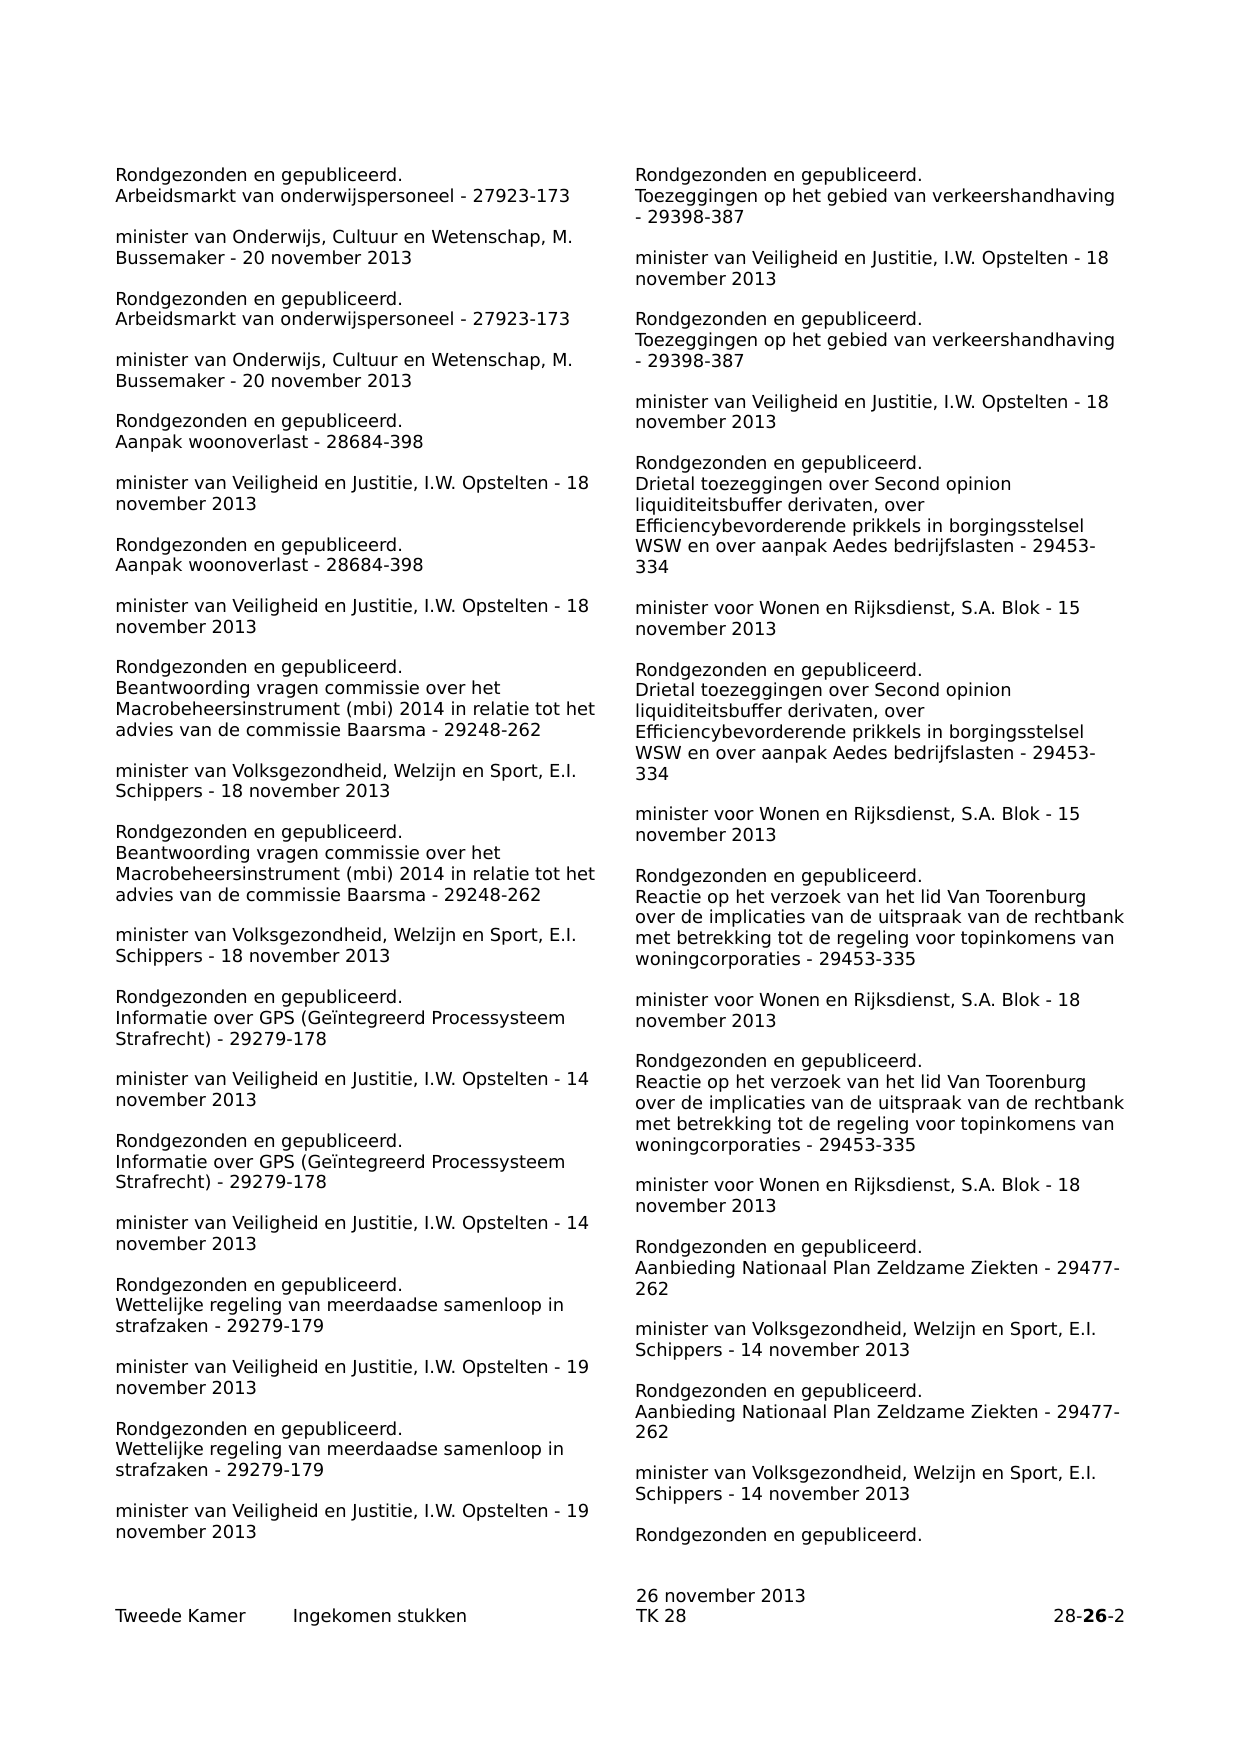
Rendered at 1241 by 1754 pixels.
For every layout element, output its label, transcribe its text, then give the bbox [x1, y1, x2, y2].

text minister van Volksgezondheid, Welzijn en Sport, E.I. Schippers - 14 november 2013 [635, 1463, 1125, 1504]
text minister voor Wonen en Rijksdienst, S.A. Blok - 15 november 2013 [635, 804, 1125, 846]
text Rondgezonden en gepubliceerd. [115, 534, 605, 555]
text minister van Veiligheid en Justitie, I.W. Opstelten - 14 november 2013 [115, 1069, 605, 1111]
text minister van Onderwijs, Cultuur en Wetenschap, M. Bussemaker - 20 november 2013 [115, 350, 605, 391]
text minister van Volksgezondheid, Welzijn en Sport, E.I. Schippers - 14 november 2013 [635, 1319, 1125, 1361]
text Rondgezonden en gepubliceerd. [115, 1274, 605, 1295]
text minister van Veiligheid en Justitie, I.W. Opstelten - 19 november 2013 [115, 1501, 605, 1542]
text Toezeggingen op het gebied van verkeershandhaving - 29398-387 [635, 330, 1125, 372]
text Drietal toezeggingen over Second opinion liquiditeitsbuffer derivaten, over Efficiencybevorderende prikkels in borgingsstelsel WSW en over aanpak Aedes bedrijfslasten - 29453-334 [635, 680, 1125, 784]
text minister van Veiligheid en Justitie, I.W. Opstelten - 18 november 2013 [635, 392, 1125, 433]
text minister van Veiligheid en Justitie, I.W. Opstelten - 18 november 2013 [635, 248, 1125, 289]
text Rondgezonden en gepubliceerd. [115, 1418, 605, 1439]
text minister voor Wonen en Rijksdienst, S.A. Blok - 18 november 2013 [635, 1175, 1125, 1217]
text Rondgezonden en gepubliceerd. [115, 1131, 605, 1151]
text Rondgezonden en gepubliceerd. [635, 1051, 1125, 1072]
text Arbeidsmarkt van onderwijspersoneel - 27923-173 [115, 186, 605, 207]
text Beantwoording vragen commissie over het Macrobeheersinstrument (mbi) 2014 in relatie tot het advies van de commissie Baarsma - 29248-262 [115, 678, 605, 741]
text minister van Veiligheid en Justitie, I.W. Opstelten - 19 november 2013 [115, 1357, 605, 1398]
text Rondgezonden en gepubliceerd. [635, 1237, 1125, 1257]
text Rondgezonden en gepubliceerd. [635, 165, 1125, 186]
text Rondgezonden en gepubliceerd. [635, 309, 1125, 330]
text Informatie over GPS (Geïntegreerd Processysteem Strafrecht) - 29279-178 [115, 1151, 605, 1193]
text minister van Volksgezondheid, Welzijn en Sport, E.I. Schippers - 18 november 2013 [115, 761, 605, 802]
text Rondgezonden en gepubliceerd. [635, 866, 1125, 886]
text Beantwoording vragen commissie over het Macrobeheersinstrument (mbi) 2014 in relatie tot het advies van de commissie Baarsma - 29248-262 [115, 843, 605, 905]
text Toezeggingen op het gebied van verkeershandhaving - 29398-387 [635, 186, 1125, 228]
text Rondgezonden en gepubliceerd. [115, 987, 605, 1007]
text minister van Volksgezondheid, Welzijn en Sport, E.I. Schippers - 18 november 2013 [115, 925, 605, 967]
text minister voor Wonen en Rijksdienst, S.A. Blok - 15 november 2013 [635, 598, 1125, 639]
text minister voor Wonen en Rijksdienst, S.A. Blok - 18 november 2013 [635, 990, 1125, 1031]
text Wettelijke regeling van meerdaadse samenloop in strafzaken - 29279-179 [115, 1295, 605, 1337]
text Aanpak woonoverlast - 28684-398 [115, 432, 605, 453]
text Rondgezonden en gepubliceerd. [115, 288, 605, 309]
text Aanbieding Nationaal Plan Zeldzame Ziekten - 29477-262 [635, 1257, 1125, 1299]
text minister van Veiligheid en Justitie, I.W. Opstelten - 18 november 2013 [115, 473, 605, 514]
text Rondgezonden en gepubliceerd. [635, 1381, 1125, 1401]
text Reactie op het verzoek van het lid Van Toorenburg over de implicaties van de uitspraak van de rechtbank met betrekking tot de regeling voor topinkomens van woningcorporaties - 29453-335 [635, 1072, 1125, 1155]
text Rondgezonden en gepubliceerd. [115, 822, 605, 843]
text Informatie over GPS (Geïntegreerd Processysteem Strafrecht) - 29279-178 [115, 1007, 605, 1049]
text Aanbieding Nationaal Plan Zeldzame Ziekten - 29477-262 [635, 1401, 1125, 1443]
text Reactie op het verzoek van het lid Van Toorenburg over de implicaties van de uitspraak van de rechtbank met betrekking tot de regeling voor topinkomens van woningcorporaties - 29453-335 [635, 886, 1125, 970]
text Rondgezonden en gepubliceerd. [115, 657, 605, 678]
text Wettelijke regeling van meerdaadse samenloop in strafzaken - 29279-179 [115, 1439, 605, 1481]
text Rondgezonden en gepubliceerd. [115, 165, 605, 186]
text Rondgezonden en gepubliceerd. [635, 659, 1125, 680]
text Arbeidsmarkt van onderwijspersoneel - 27923-173 [115, 309, 605, 330]
text Rondgezonden en gepubliceerd. [635, 1524, 1125, 1545]
text minister van Veiligheid en Justitie, I.W. Opstelten - 14 november 2013 [115, 1213, 605, 1254]
text Aanpak woonoverlast - 28684-398 [115, 555, 605, 576]
text Rondgezonden en gepubliceerd. [635, 453, 1125, 474]
text minister van Veiligheid en Justitie, I.W. Opstelten - 18 november 2013 [115, 596, 605, 637]
text Rondgezonden en gepubliceerd. [115, 411, 605, 432]
text minister van Onderwijs, Cultuur en Wetenschap, M. Bussemaker - 20 november 2013 [115, 227, 605, 268]
text Drietal toezeggingen over Second opinion liquiditeitsbuffer derivaten, over Efficiencybevorderende prikkels in borgingsstelsel WSW en over aanpak Aedes bedrijfslasten - 29453-334 [635, 474, 1125, 578]
